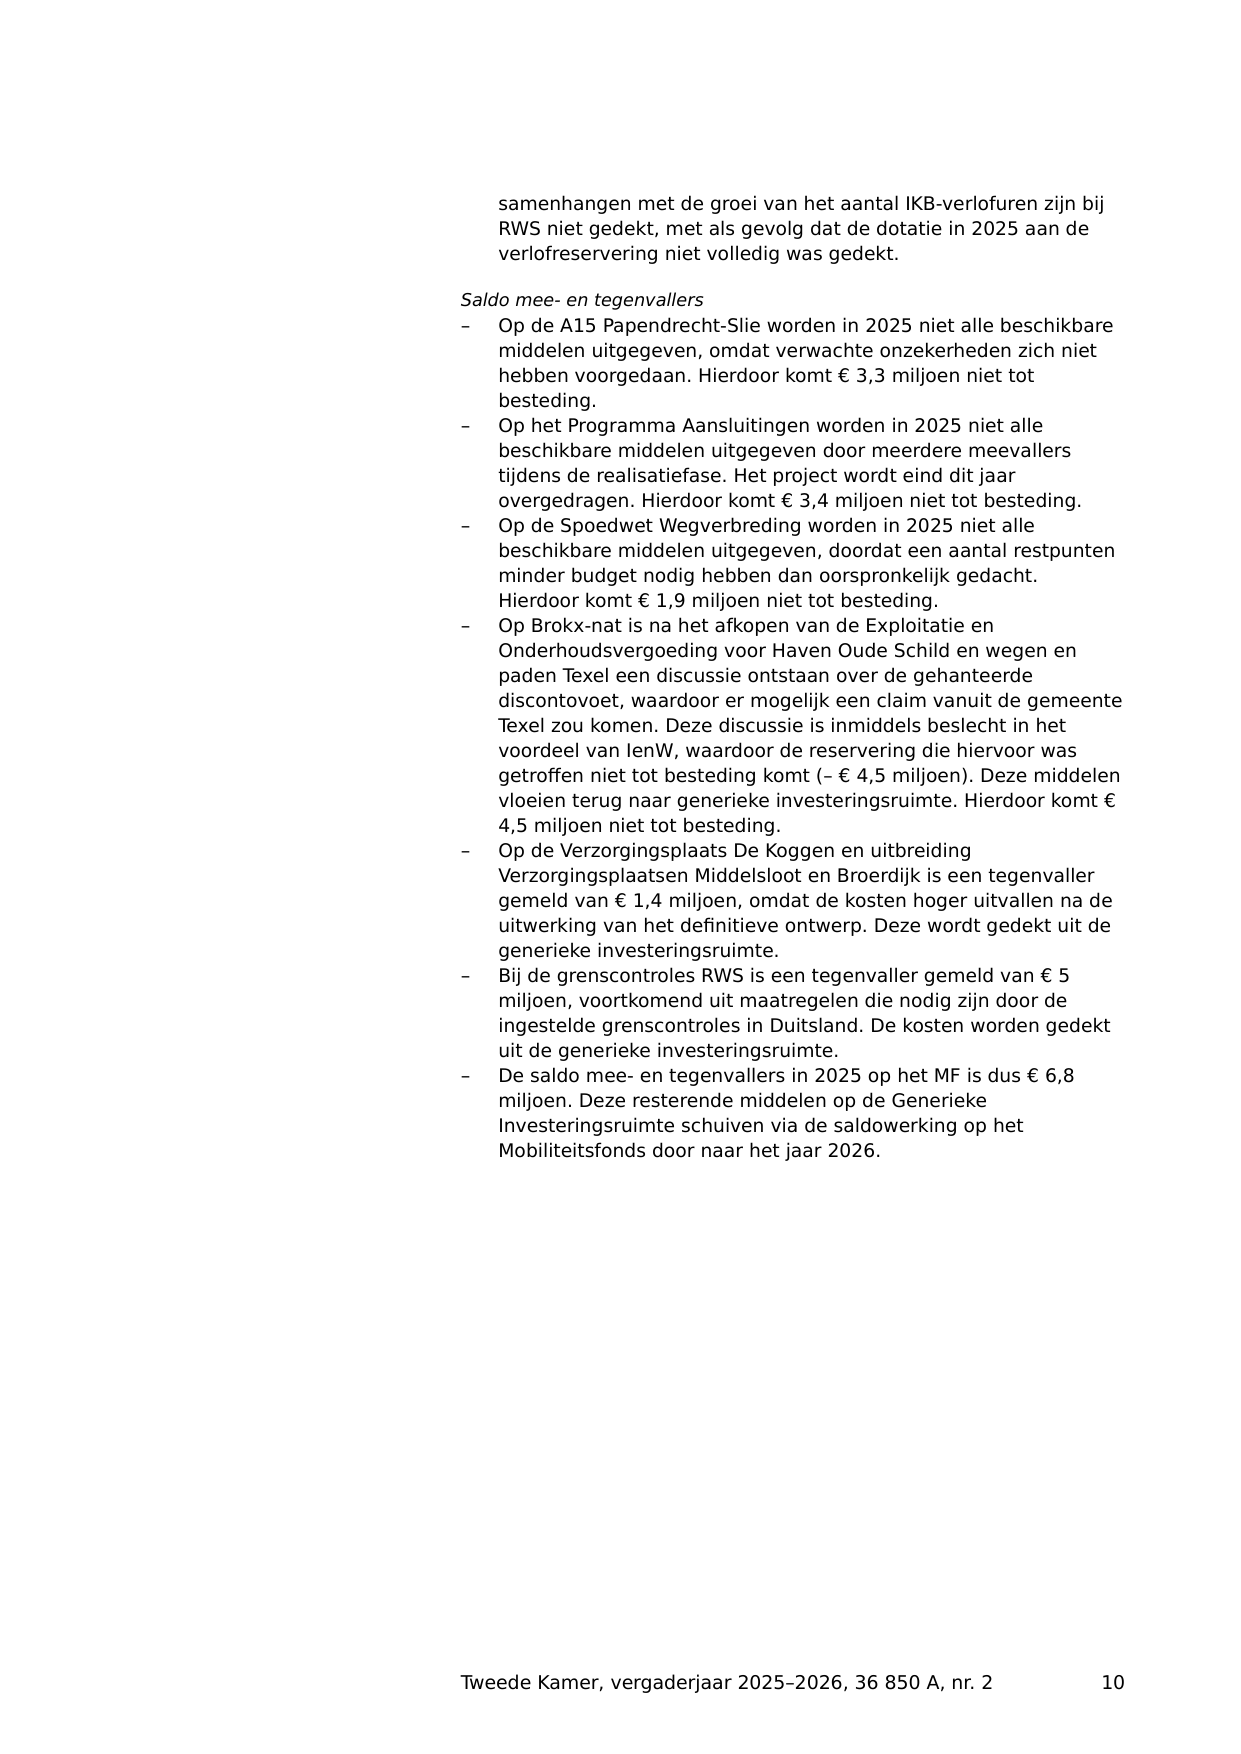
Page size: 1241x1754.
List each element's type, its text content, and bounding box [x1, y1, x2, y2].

list De saldo mee- en tegenvallers in 2025 op het MF is dus € 6,8 miljoen. Deze resterende middelen op de Generieke Investeringsruimte schuiven via de saldowerking op het Mobiliteitsfonds door naar het jaar 2026. [461, 1063, 1125, 1163]
list Op het Programma Aansluitingen worden in 2025 niet alle beschikbare middelen uitgegeven door meerdere meevallers tijdens de realisatiefase. Het project wordt eind dit jaar overgedragen. Hierdoor komt € 3,4 miljoen niet tot besteding. [461, 413, 1125, 513]
list Op de Spoedwet Wegverbreding worden in 2025 niet alle beschikbare middelen uitgegeven, doordat een aantal restpunten minder budget nodig hebben dan oorspronkelijk gedacht. Hierdoor komt € 1,9 miljoen niet tot besteding. [461, 513, 1125, 613]
text Saldo mee- en tegenvallers [461, 288, 1125, 311]
list Op Brokx-nat is na het afkopen van de Exploitatie en Onderhoudsvergoeding voor Haven Oude Schild en wegen en paden Texel een discussie ontstaan over de gehanteerde discontovoet, waardoor er mogelijk een claim vanuit de gemeente Texel zou komen. Deze discussie is inmiddels beslecht in het voordeel van IenW, waardoor de reservering die hiervoor was getroffen niet tot besteding komt (– € 4,5 miljoen). Deze middelen vloeien terug naar generieke investeringsruimte. Hierdoor komt € 4,5 miljoen niet tot besteding. [461, 613, 1125, 838]
list Op de A15 Papendrecht-Slie worden in 2025 niet alle beschikbare middelen uitgegeven, omdat verwachte onzekerheden zich niet hebben voorgedaan. Hierdoor komt € 3,3 miljoen niet tot besteding. [461, 313, 1125, 413]
list Op de Verzorgingsplaats De Koggen en uitbreiding Verzorgingsplaatsen Middelsloot en Broerdijk is een tegenvaller gemeld van € 1,4 miljoen, omdat de kosten hoger uitvallen na de uitwerking van het definitieve ontwerp. Deze wordt gedekt uit de generieke investeringsruimte. [461, 838, 1125, 963]
list samenhangen met de groei van het aantal IKB-verlofuren zijn bij RWS niet gedekt, met als gevolg dat de dotatie in 2025 aan de verlofreservering niet volledig was gedekt. [461, 191, 1125, 266]
list Bij de grenscontroles RWS is een tegenvaller gemeld van € 5 miljoen, voortkomend uit maatregelen die nodig zijn door de ingestelde grenscontroles in Duitsland. De kosten worden gedekt uit de generieke investeringsruimte. [461, 963, 1125, 1063]
